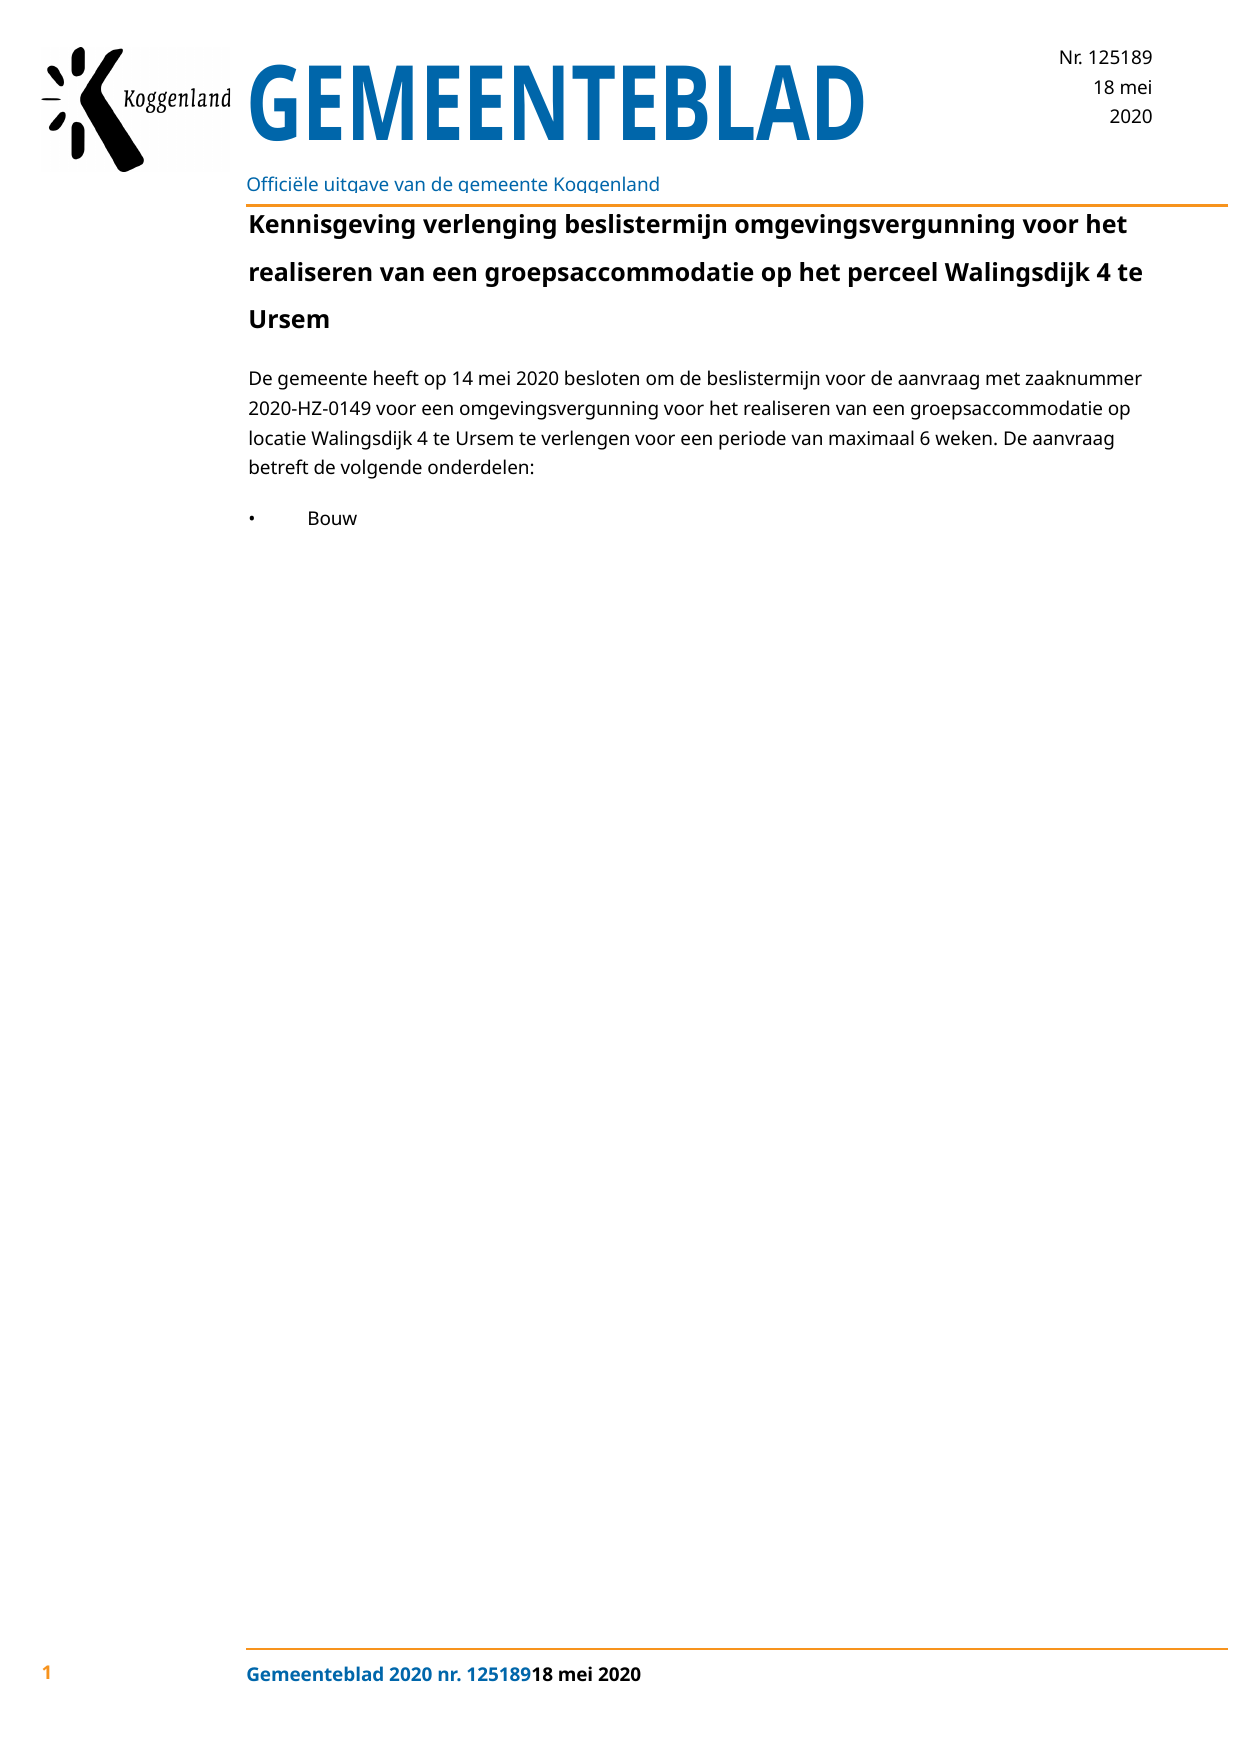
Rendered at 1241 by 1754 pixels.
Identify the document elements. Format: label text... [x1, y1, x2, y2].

text De gemeente heeft op 14 mei 2020 besloten om de beslistermijn voor de aanvraag met zaaknummer 2020-HZ-0149 voor een omgevingsvergunning voor het realiseren van een groepsaccommodatie op locatie Walingsdijk 4 te Ursem te verlengen voor een periode van maximaal 6 weken. De aanvraag betreft de volgende onderdelen: [248, 366, 1152, 480]
picture [41, 47, 231, 172]
text Kennisgeving verlenging beslistermijn omgevingsvergunning voor het realiseren van een groepsaccommodatie op het perceel Walingsdijk 4 te Ursem [248, 207, 1152, 336]
list Bouw [248, 505, 1152, 530]
